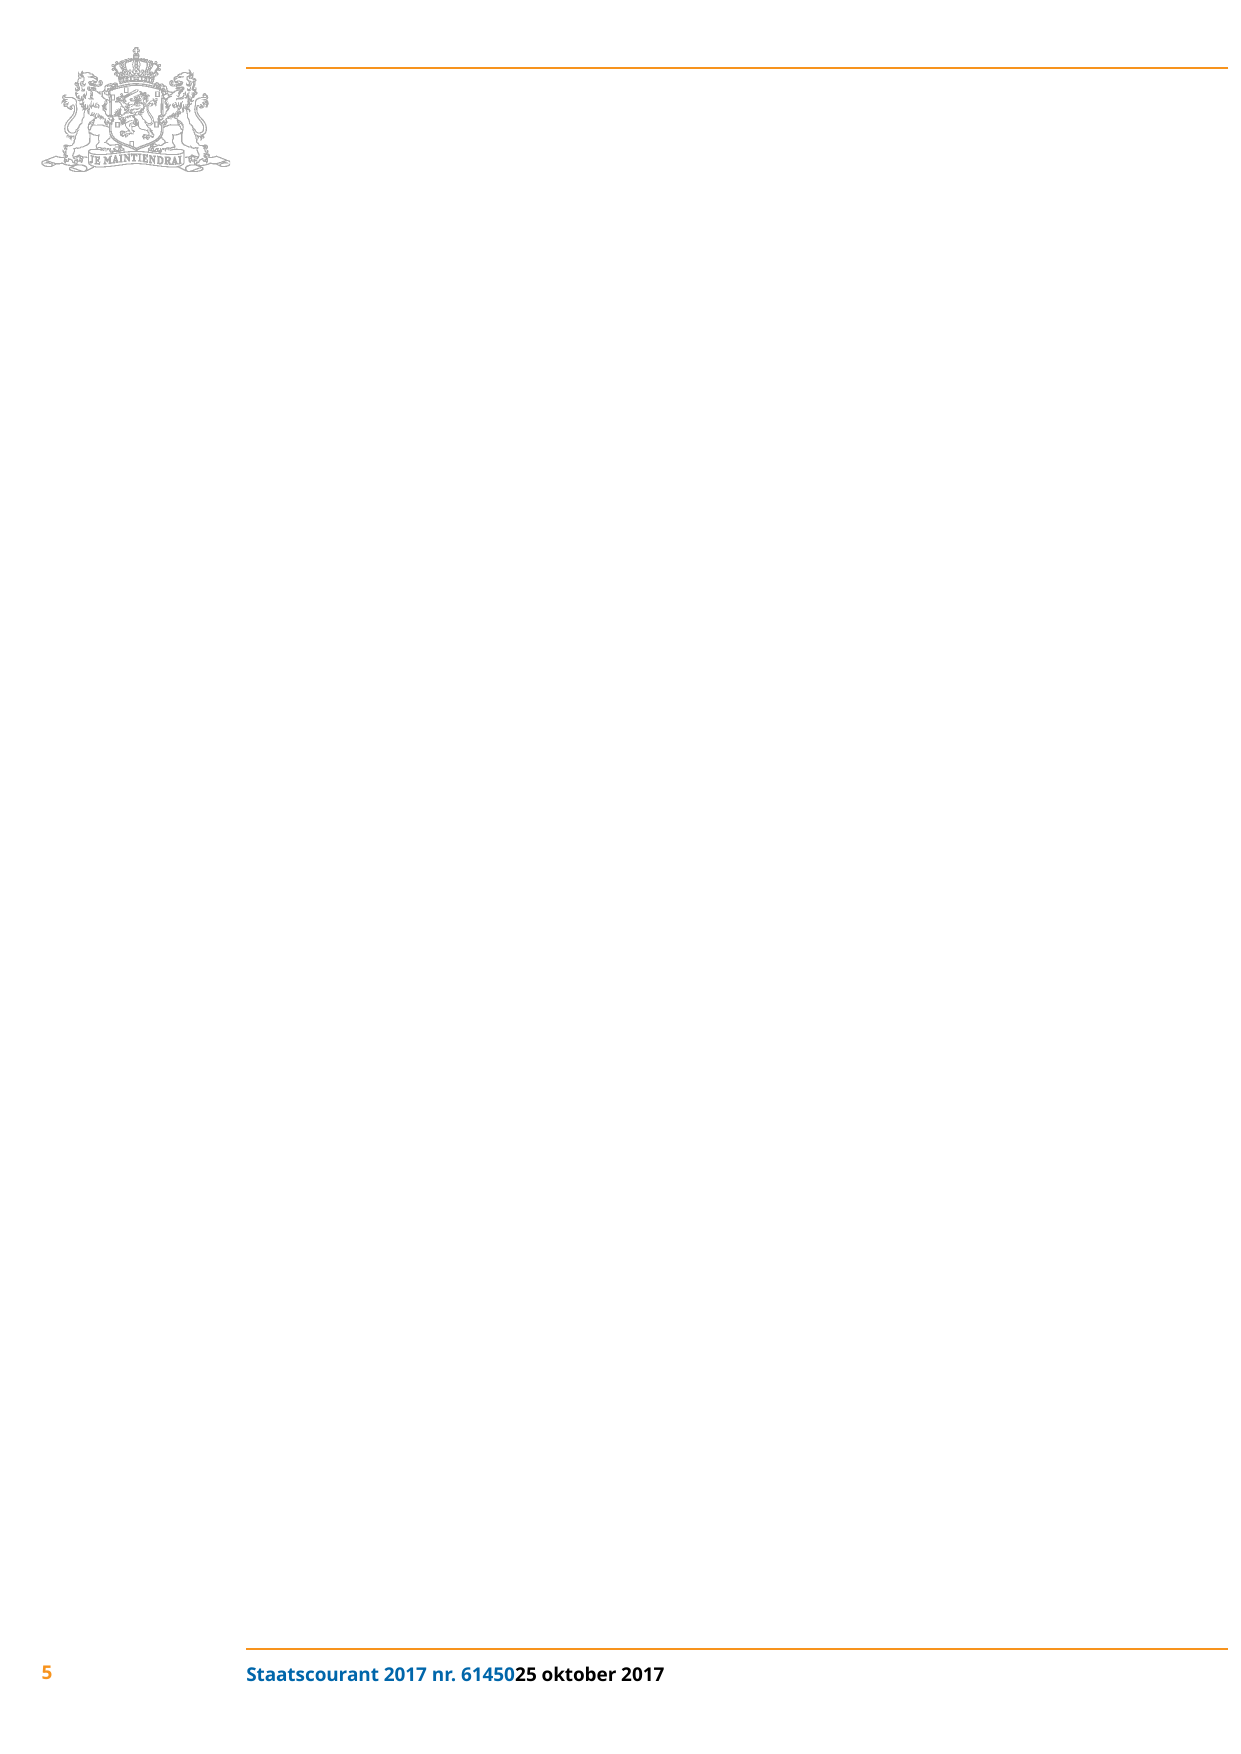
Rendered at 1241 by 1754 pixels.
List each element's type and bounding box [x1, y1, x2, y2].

picture [41, 47, 231, 172]
